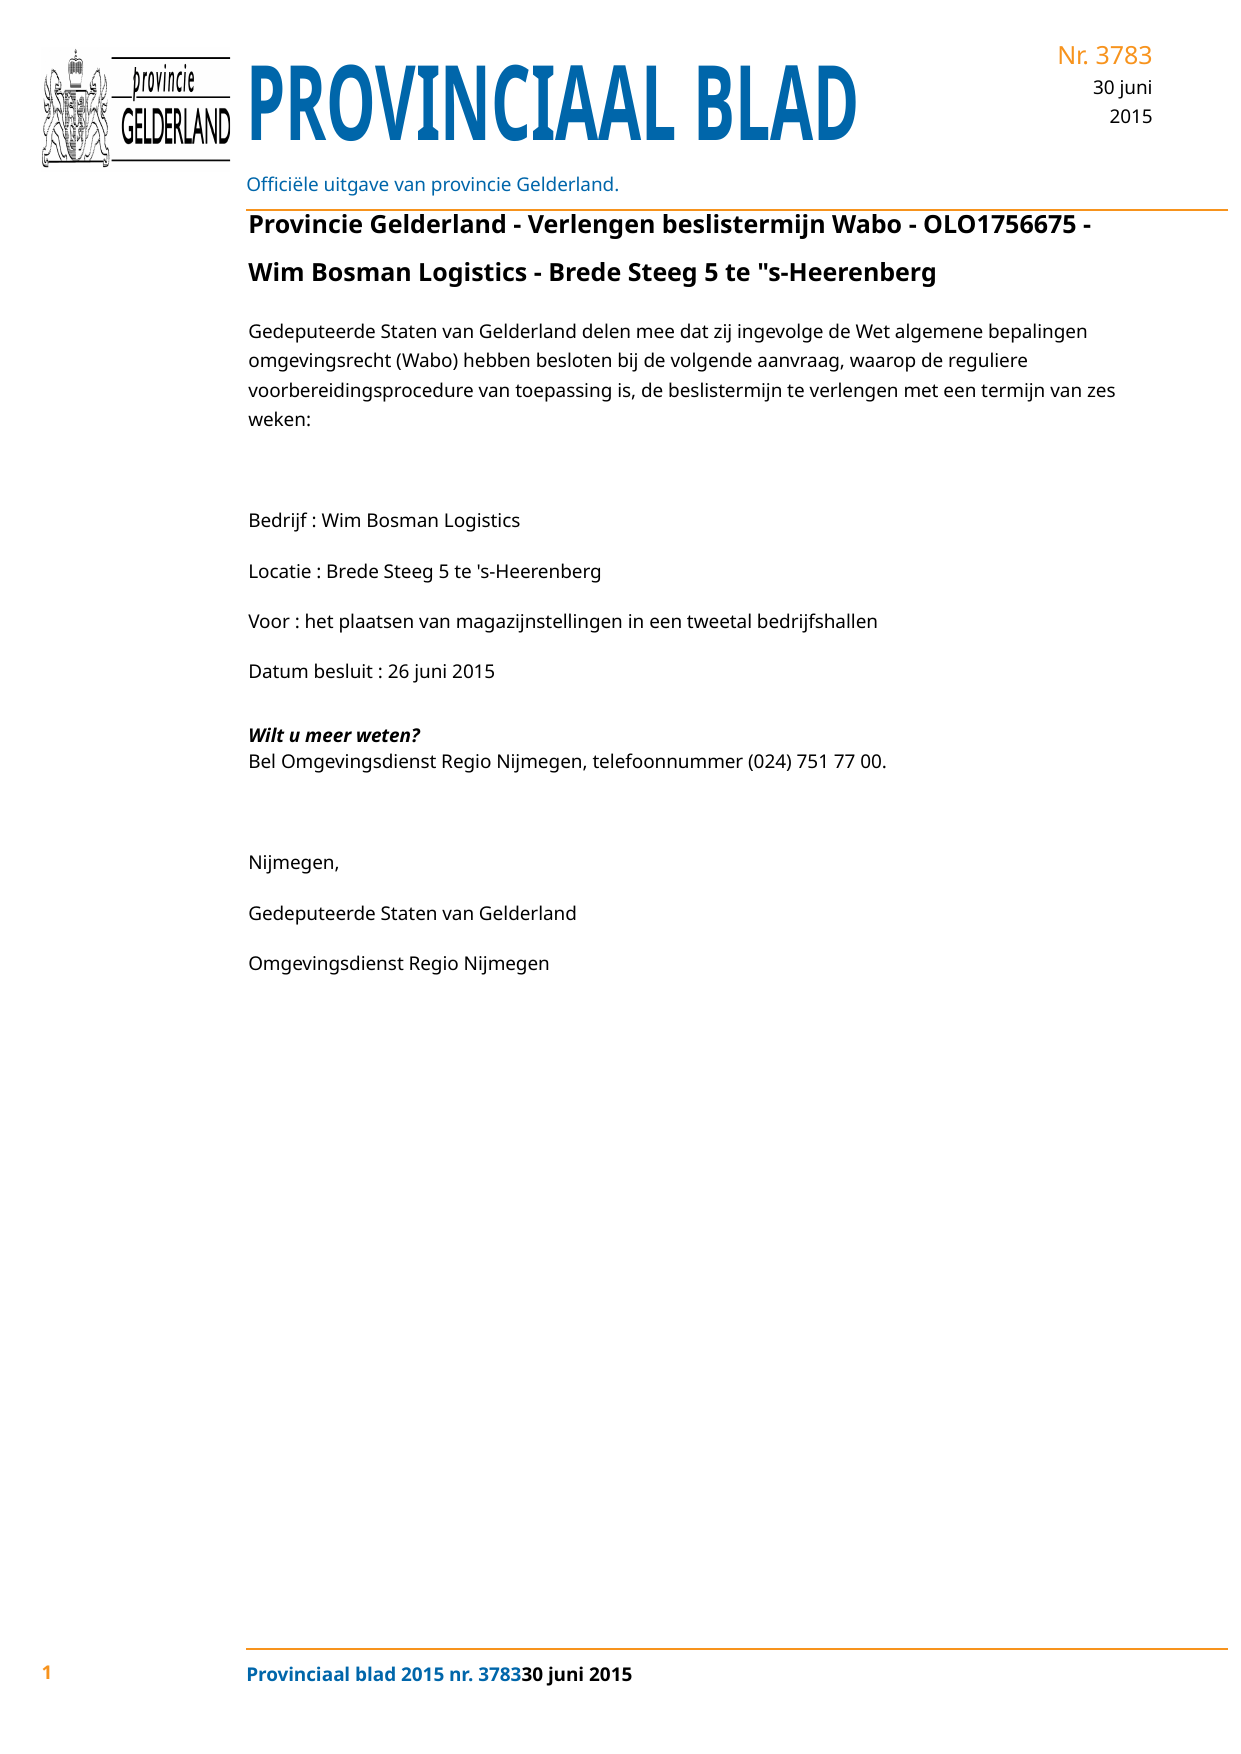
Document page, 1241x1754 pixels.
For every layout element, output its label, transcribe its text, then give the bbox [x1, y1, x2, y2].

text Gedeputeerde Staten van Gelderland delen mee dat zij ingevolge de Wet algemene bepalingen omgevingsrecht (Wabo) hebben besloten bij de volgende aanvraag, waarop de reguliere voorbereidingsprocedure van toepassing is, de beslistermijn te verlengen met een termijn van zes weken: [248, 318, 1152, 432]
text Gedeputeerde Staten van Gelderland [248, 900, 1152, 925]
text Datum besluit : 26 juni 2015 [248, 659, 1152, 684]
text Voor : het plaatsen van magazijnstellingen in een tweetal bedrijfshallen [248, 608, 1152, 634]
text Omgevingsdienst Regio Nijmegen [248, 950, 1152, 976]
text Nijmegen, [248, 849, 1152, 875]
text Bedrijf : Wim Bosman Logistics [248, 507, 1152, 533]
picture [41, 47, 231, 172]
text Provincie Gelderland - Verlengen beslistermijn Wabo - OLO1756675 - Wim Bosman Logistics - Brede Steeg 5 te "s-Heerenberg [248, 211, 1152, 288]
text Bel Omgevingsdienst Regio Nijmegen, telefoonnummer (024) 751 77 00. [248, 748, 1152, 774]
text Locatie : Brede Steeg 5 te 's-Heerenberg [248, 558, 1152, 584]
text Wilt u meer weten? [248, 723, 1152, 748]
